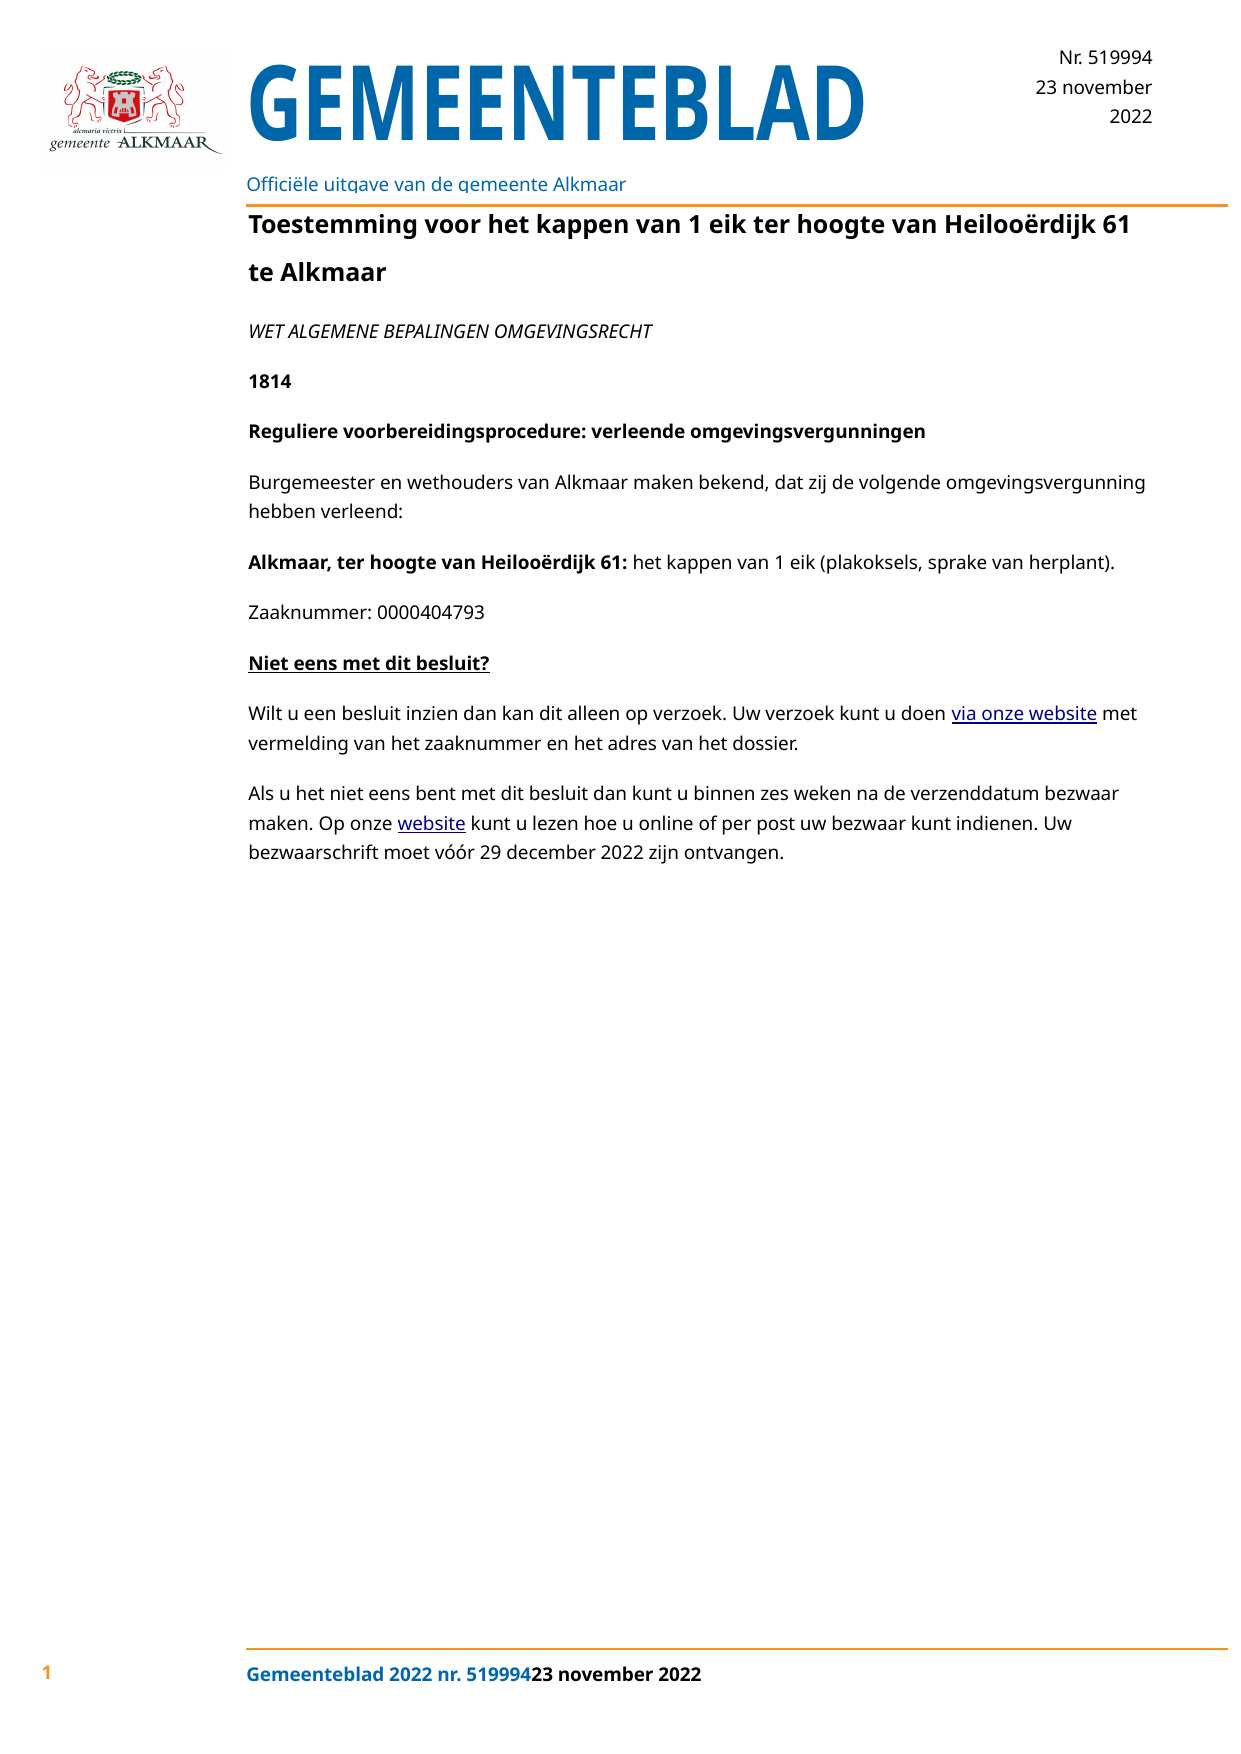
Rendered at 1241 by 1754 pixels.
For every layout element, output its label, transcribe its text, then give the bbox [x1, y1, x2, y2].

text Zaaknummer: 0000404793 [248, 599, 1152, 625]
text Niet eens met dit besluit? [248, 650, 1152, 676]
text Als u het niet eens bent met dit besluit dan kunt u binnen zes weken na de verzenddatum bezwaar maken. Op onze website kunt u lezen hoe u online of per post uw bezwaar kunt indienen. Uw bezwaarschrift moet vóór 29 december 2022 zijn ontvangen. [248, 780, 1152, 865]
text Toestemming voor het kappen van 1 eik ter hoogte van Heilooërdijk 61 te Alkmaar [248, 207, 1152, 288]
text Alkmaar, ter hoogte van Heilooërdijk 61: het kappen van 1 eik (plakoksels, sprake van herplant). [248, 549, 1152, 575]
text Burgemeester en wethouders van Alkmaar maken bekend, dat zij de volgende omgevingsvergunning hebben verleend: [248, 469, 1152, 524]
picture [41, 47, 231, 172]
text WET ALGEMENE BEPALINGEN OMGEVINGSRECHT [248, 318, 1152, 344]
text Wilt u een besluit inzien dan kan dit alleen op verzoek. Uw verzoek kunt u doen via onze website met vermelding van het zaaknummer en het adres van het dossier. [248, 700, 1152, 756]
text Reguliere voorbereidingsprocedure: verleende omgevingsvergunningen [248, 419, 1152, 444]
text 1814 [248, 368, 1152, 394]
